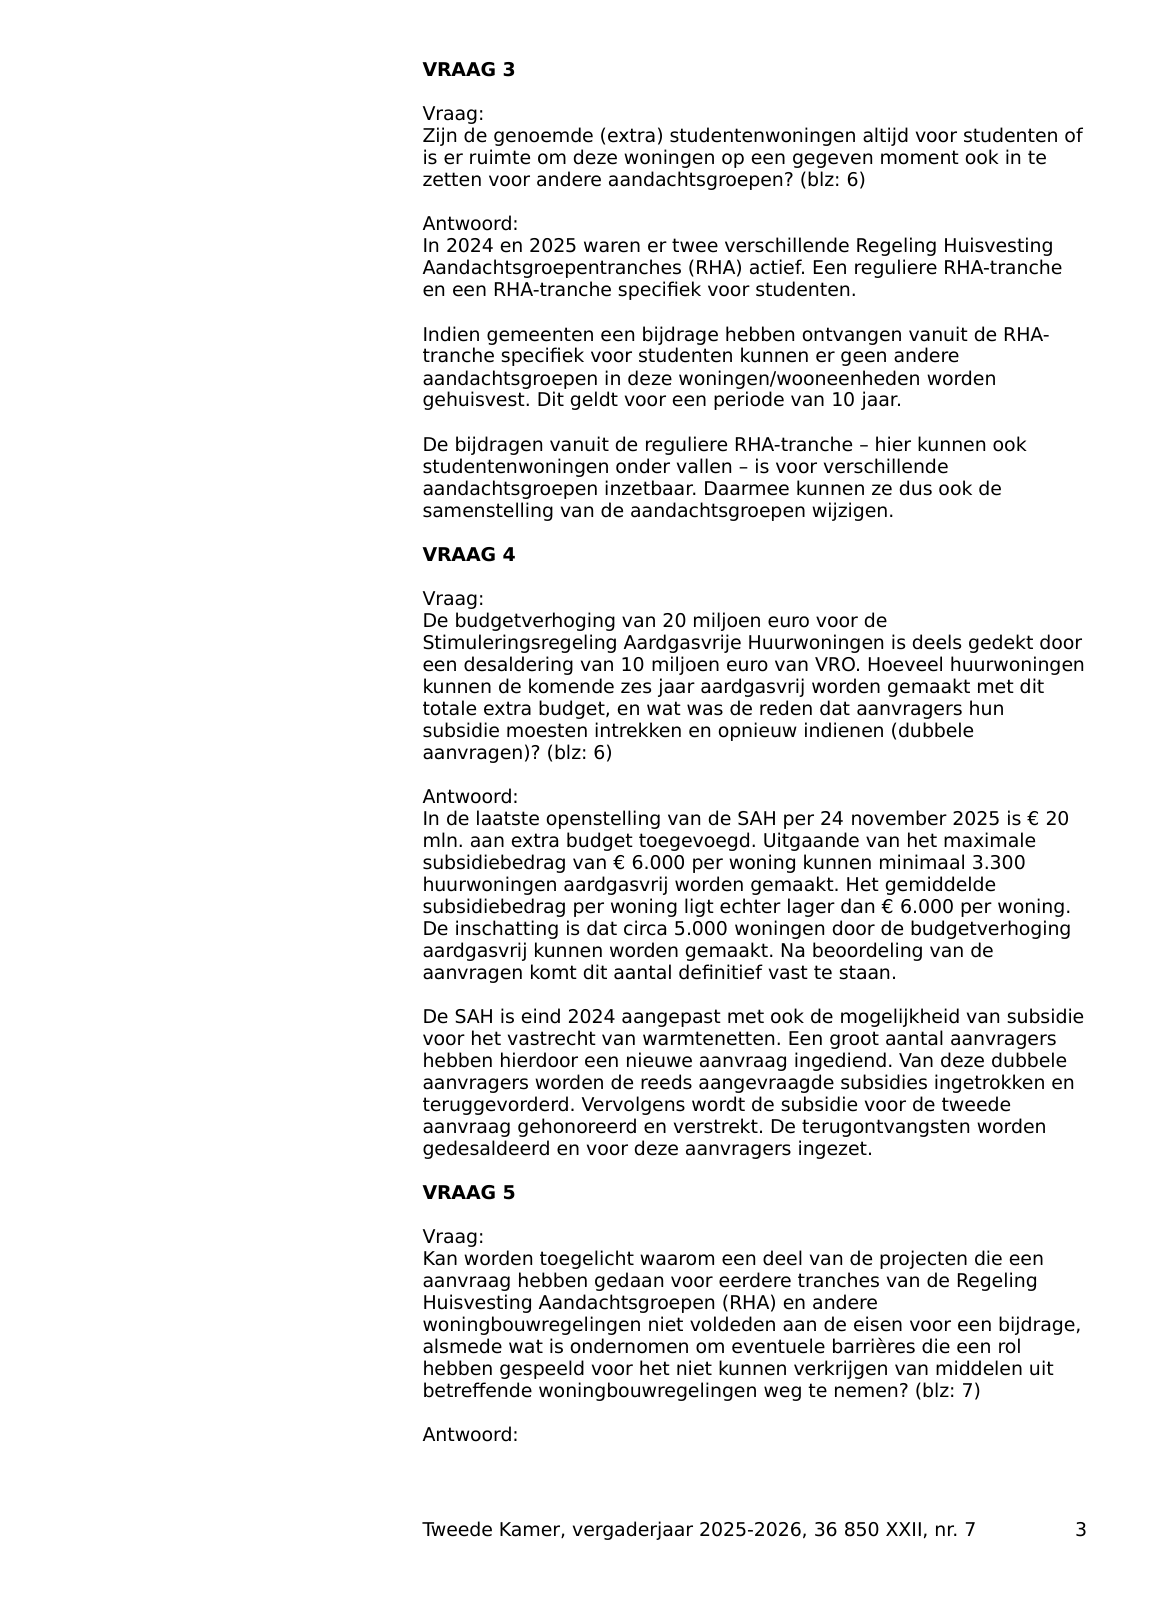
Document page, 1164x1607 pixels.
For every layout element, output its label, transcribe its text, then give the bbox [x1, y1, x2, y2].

text Zijn de genoemde (extra) studentenwoningen altijd voor studenten of is er ruimte om deze woningen op een gegeven moment ook in te zetten voor andere aandachtsgroepen? (blz: 6) [422, 125, 1087, 191]
text De SAH is eind 2024 aangepast met ook de mogelijkheid van subsidie voor het vastrecht van warmtenetten. Een groot aantal aanvragers hebben hierdoor een nieuwe aanvraag ingediend. Van deze dubbele aanvragers worden de reeds aangevraagde subsidies ingetrokken en teruggevorderd. Vervolgens wordt de subsidie voor de tweede aanvraag gehonoreerd en verstrekt. De terugontvangsten worden gedesaldeerd en voor deze aanvragers ingezet. [422, 1006, 1087, 1160]
subtitle VRAAG 4 [422, 544, 1087, 566]
text Antwoord: [422, 786, 1087, 808]
subtitle VRAAG 3 [422, 59, 1087, 81]
text Antwoord: [422, 213, 1087, 235]
text Vraag: [422, 1226, 1087, 1248]
text Antwoord: [422, 1424, 1087, 1446]
text In 2024 en 2025 waren er twee verschillende Regeling Huisvesting Aandachtsgroepentranches (RHA) actief. Een reguliere RHA-tranche en een RHA-tranche specifiek voor studenten. [422, 235, 1087, 301]
text In de laatste openstelling van de SAH per 24 november 2025 is € 20 mln. aan extra budget toegevoegd. Uitgaande van het maximale subsidiebedrag van € 6.000 per woning kunnen minimaal 3.300 huurwoningen aardgasvrij worden gemaakt. Het gemiddelde subsidiebedrag per woning ligt echter lager dan € 6.000 per woning. De inschatting is dat circa 5.000 woningen door de budgetverhoging aardgasvrij kunnen worden gemaakt. Na beoordeling van de aanvragen komt dit aantal definitief vast te staan. [422, 808, 1087, 984]
text Indien gemeenten een bijdrage hebben ontvangen vanuit de RHA-tranche specifiek voor studenten kunnen er geen andere aandachtsgroepen in deze woningen/wooneenheden worden gehuisvest. Dit geldt voor een periode van 10 jaar. [422, 323, 1087, 411]
text Vraag: [422, 103, 1087, 125]
subtitle VRAAG 5 [422, 1182, 1087, 1204]
text Kan worden toegelicht waarom een deel van de projecten die een aanvraag hebben gedaan voor eerdere tranches van de Regeling Huisvesting Aandachtsgroepen (RHA) en andere woningbouwregelingen niet voldeden aan de eisen voor een bijdrage, alsmede wat is ondernomen om eventuele barrières die een rol hebben gespeeld voor het niet kunnen verkrijgen van middelen uit betreffende woningbouwregelingen weg te nemen? (blz: 7) [422, 1248, 1087, 1402]
text Vraag: [422, 588, 1087, 610]
text De bijdragen vanuit de reguliere RHA-tranche – hier kunnen ook studentenwoningen onder vallen – is voor verschillende aandachtsgroepen inzetbaar. Daarmee kunnen ze dus ook de samenstelling van de aandachtsgroepen wijzigen. [422, 433, 1087, 521]
text De budgetverhoging van 20 miljoen euro voor de Stimuleringsregeling Aardgasvrije Huurwoningen is deels gedekt door een desaldering van 10 miljoen euro van VRO. Hoeveel huurwoningen kunnen de komende zes jaar aardgasvrij worden gemaakt met dit totale extra budget, en wat was de reden dat aanvragers hun subsidie moesten intrekken en opnieuw indienen (dubbele aanvragen)? (blz: 6) [422, 610, 1087, 764]
